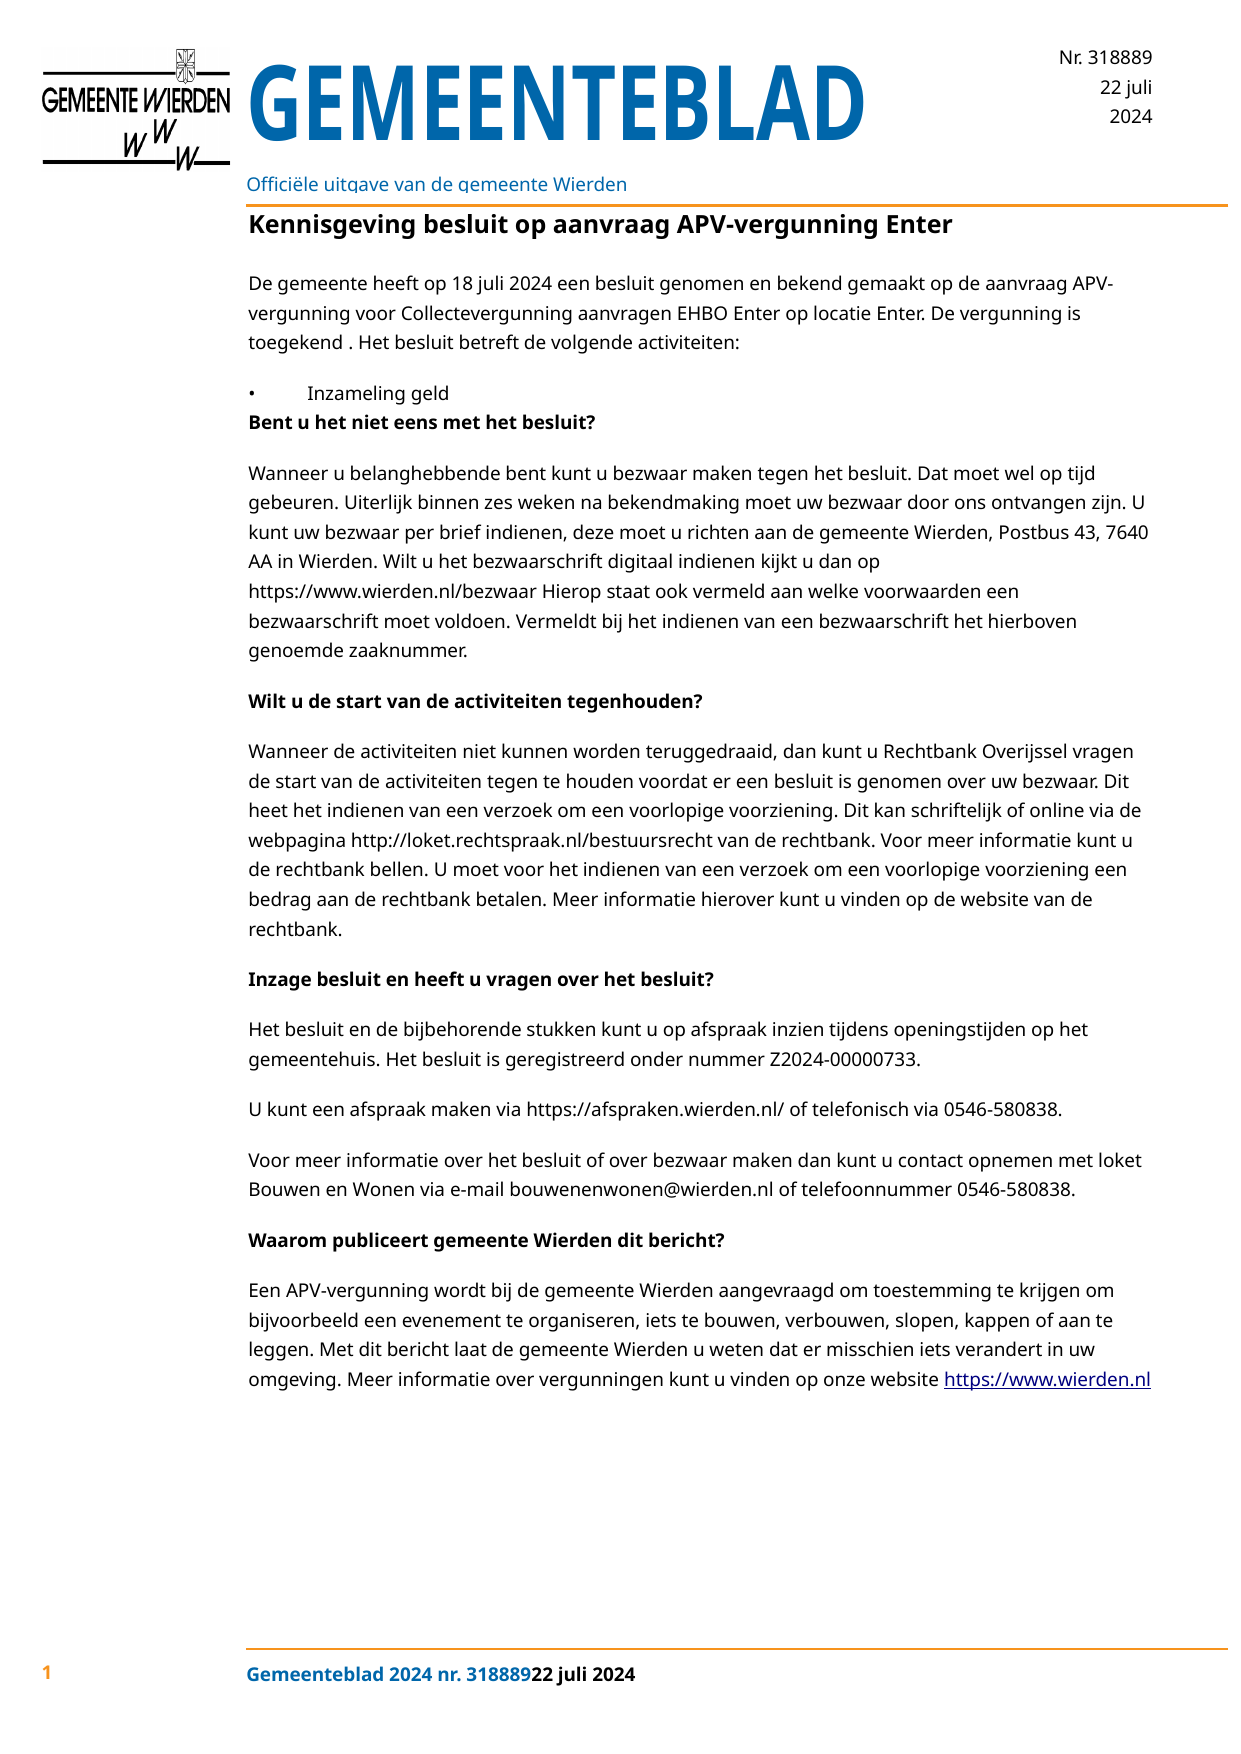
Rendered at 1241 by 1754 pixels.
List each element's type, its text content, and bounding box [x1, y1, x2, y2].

text Kennisgeving besluit op aanvraag APV-vergunning Enter [248, 207, 1152, 241]
text Het besluit en de bijbehorende stukken kunt u op afspraak inzien tijdens openingstijden op het gemeentehuis. Het besluit is geregistreerd onder nummer Z2024-00000733. [248, 1017, 1152, 1072]
text Voor meer informatie over het besluit of over bezwaar maken dan kunt u contact opnemen met loket Bouwen en Wonen via e-mail bouwenenwonen@wierden.nl of telefoonnummer 0546-580838. [248, 1147, 1152, 1202]
text Inzage besluit en heeft u vragen over het besluit? [248, 966, 1152, 992]
text Wilt u de start van de activiteiten tegenhouden? [248, 688, 1152, 713]
text U kunt een afspraak maken via https://afspraken.wierden.nl/ of telefonisch via 0546-580838. [248, 1097, 1152, 1122]
text Wanneer u belanghebbende bent kunt u bezwaar maken tegen het besluit. Dat moet wel op tijd gebeuren. Uiterlijk binnen zes weken na bekendmaking moet uw bezwaar door ons ontvangen zijn. U kunt uw bezwaar per brief indienen, deze moet u richten aan de gemeente Wierden, Postbus 43, 7640 AA in Wierden. Wilt u het bezwaarschrift digitaal indienen kijkt u dan op https://www.wierden.nl/bezwaar Hierop staat ook vermeld aan welke voorwaarden een bezwaarschrift moet voldoen. Vermeldt bij het indienen van een bezwaarschrift het hierboven genoemde zaaknummer. [248, 460, 1152, 663]
text Een APV-vergunning wordt bij de gemeente Wierden aangevraagd om toestemming te krijgen om bijvoorbeeld een evenement te organiseren, iets te bouwen, verbouwen, slopen, kappen of aan te leggen. Met dit bericht laat de gemeente Wierden u weten dat er misschien iets verandert in uw omgeving. Meer informatie over vergunningen kunt u vinden op onze website https://www.wierden.nl [248, 1277, 1152, 1392]
text Waarom publiceert gemeente Wierden dit bericht? [248, 1227, 1152, 1253]
text De gemeente heeft op 18 juli 2024 een besluit genomen en bekend gemaakt op de aanvraag APV-vergunning voor Collectevergunning aanvragen EHBO Enter op locatie Enter. De vergunning is toegekend . Het besluit betreft de volgende activiteiten: [248, 270, 1152, 355]
picture [41, 47, 231, 172]
text Wanneer de activiteiten niet kunnen worden teruggedraaid, dan kunt u Rechtbank Overijssel vragen de start van de activiteiten tegen te houden voordat er een besluit is genomen over uw bezwaar. Dit heet het indienen van een verzoek om een voorlopige voorziening. Dit kan schriftelijk of online via de webpagina http://loket.rechtspraak.nl/bestuursrecht van de rechtbank. Voor meer informatie kunt u de rechtbank bellen. U moet voor het indienen van een verzoek om een voorlopige voorziening een bedrag aan de rechtbank betalen. Meer informatie hierover kunt u vinden op de website van de rechtbank. [248, 738, 1152, 941]
list Inzameling geld [248, 380, 1152, 406]
text Bent u het niet eens met het besluit? [248, 409, 1152, 435]
